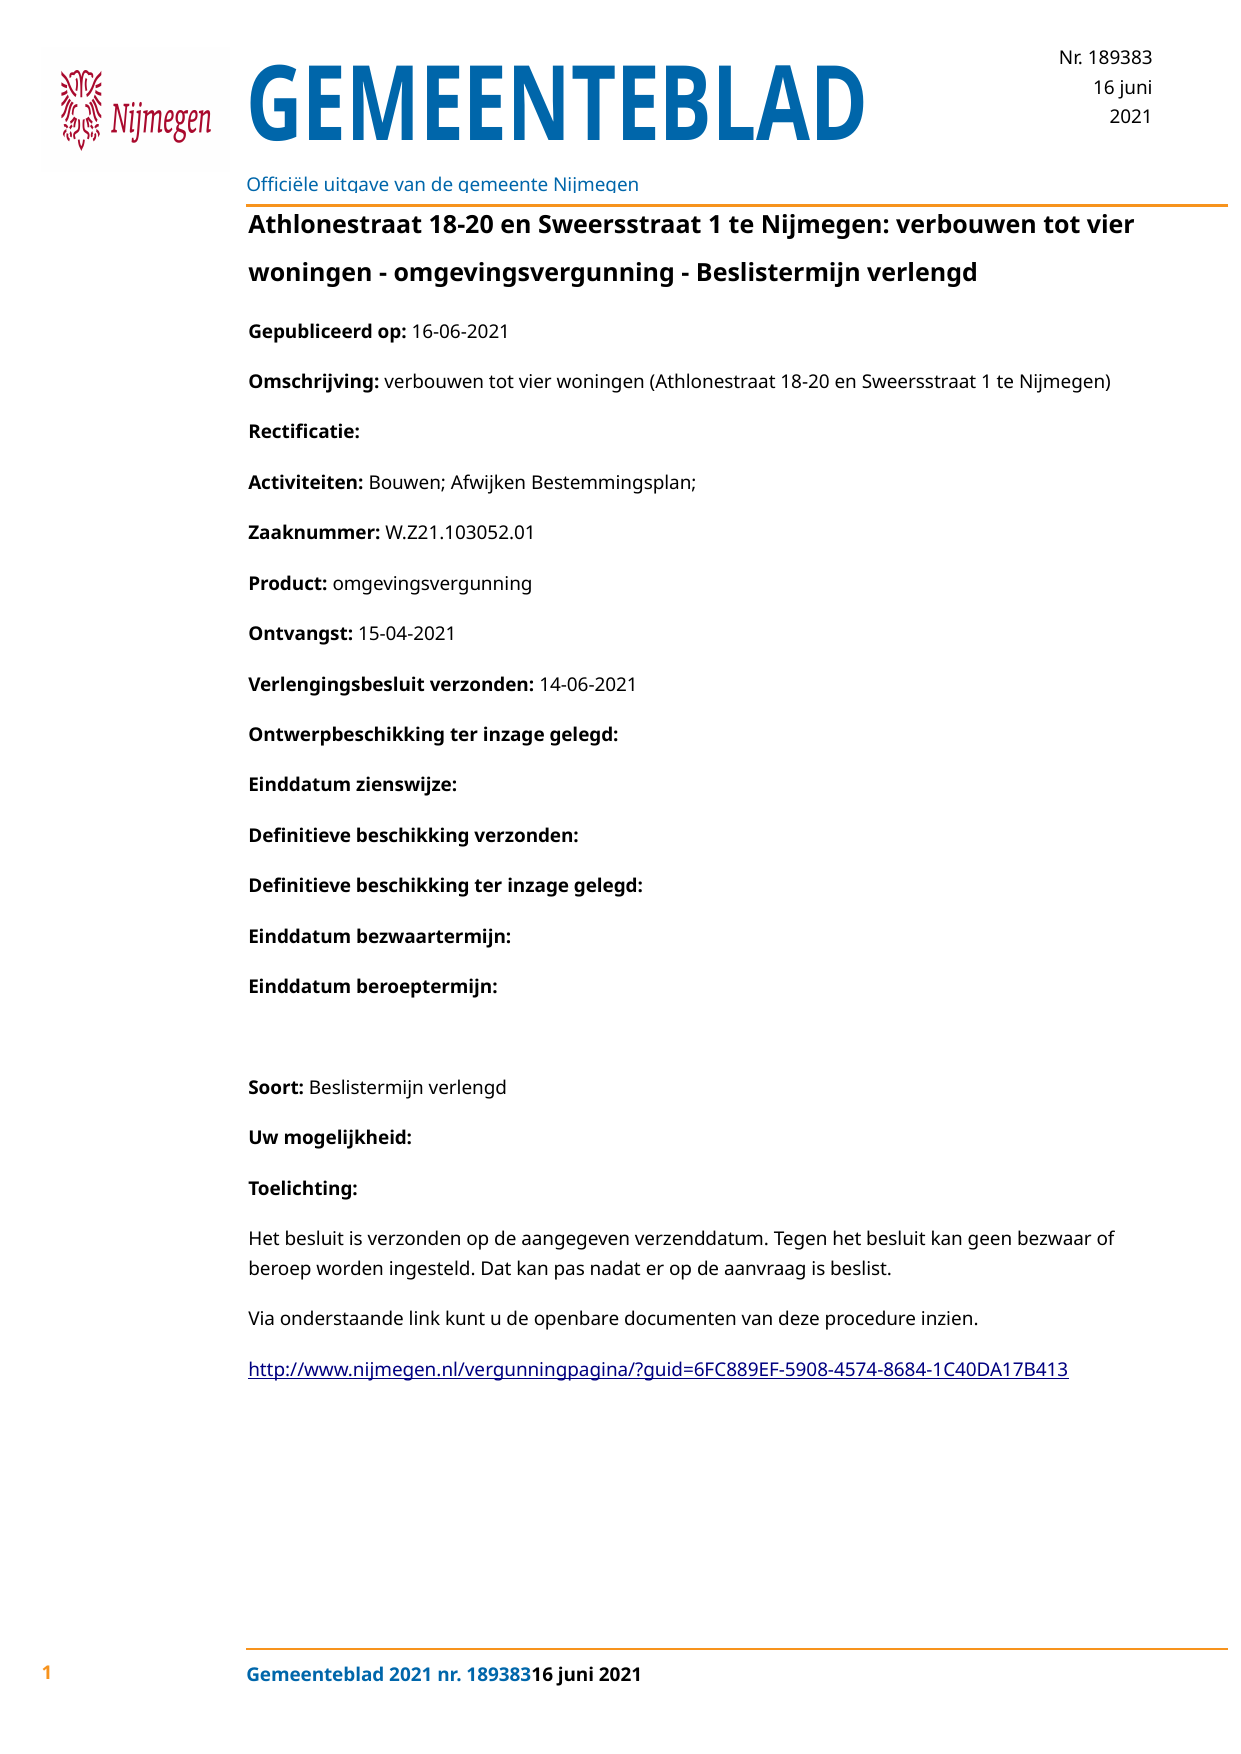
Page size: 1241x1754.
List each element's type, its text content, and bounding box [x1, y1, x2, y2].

picture [41, 47, 231, 172]
text Einddatum zienswijze: [248, 772, 1152, 797]
text Definitieve beschikking verzonden: [248, 822, 1152, 848]
text Het besluit is verzonden op de aangegeven verzenddatum. Tegen het besluit kan geen bezwaar of beroep worden ingesteld. Dat kan pas nadat er op de aanvraag is beslist. [248, 1225, 1152, 1281]
text Rectificatie: [248, 419, 1152, 444]
text Ontwerpbeschikking ter inzage gelegd: [248, 721, 1152, 747]
text Athlonestraat 18-20 en Sweersstraat 1 te Nijmegen: verbouwen tot vier woningen - omgevingsvergunning - Beslistermijn verlengd [248, 207, 1152, 288]
text Einddatum beroeptermijn: [248, 973, 1152, 999]
text Gepubliceerd op: 16-06-2021 [248, 318, 1152, 344]
text Uw mogelijkheid: [248, 1124, 1152, 1150]
text Ontvangst: 15-04-2021 [248, 620, 1152, 646]
text Product: omgevingsvergunning [248, 570, 1152, 596]
text Zaaknummer: W.Z21.103052.01 [248, 519, 1152, 545]
text Via onderstaande link kunt u de openbare documenten van deze procedure inzien. [248, 1305, 1152, 1331]
text Definitieve beschikking ter inzage gelegd: [248, 872, 1152, 898]
text Toelichting: [248, 1175, 1152, 1201]
text http://www.nijmegen.nl/vergunningpagina/?guid=6FC889EF-5908-4574-8684-1C40DA17B413 [248, 1356, 1152, 1382]
text Omschrijving: verbouwen tot vier woningen (Athlonestraat 18-20 en Sweersstraat 1 te Nijmegen) [248, 368, 1152, 394]
text Einddatum bezwaartermijn: [248, 923, 1152, 949]
text Activiteiten: Bouwen; Afwijken Bestemmingsplan; [248, 469, 1152, 495]
text Soort: Beslistermijn verlengd [248, 1074, 1152, 1100]
text Verlengingsbesluit verzonden: 14-06-2021 [248, 671, 1152, 697]
